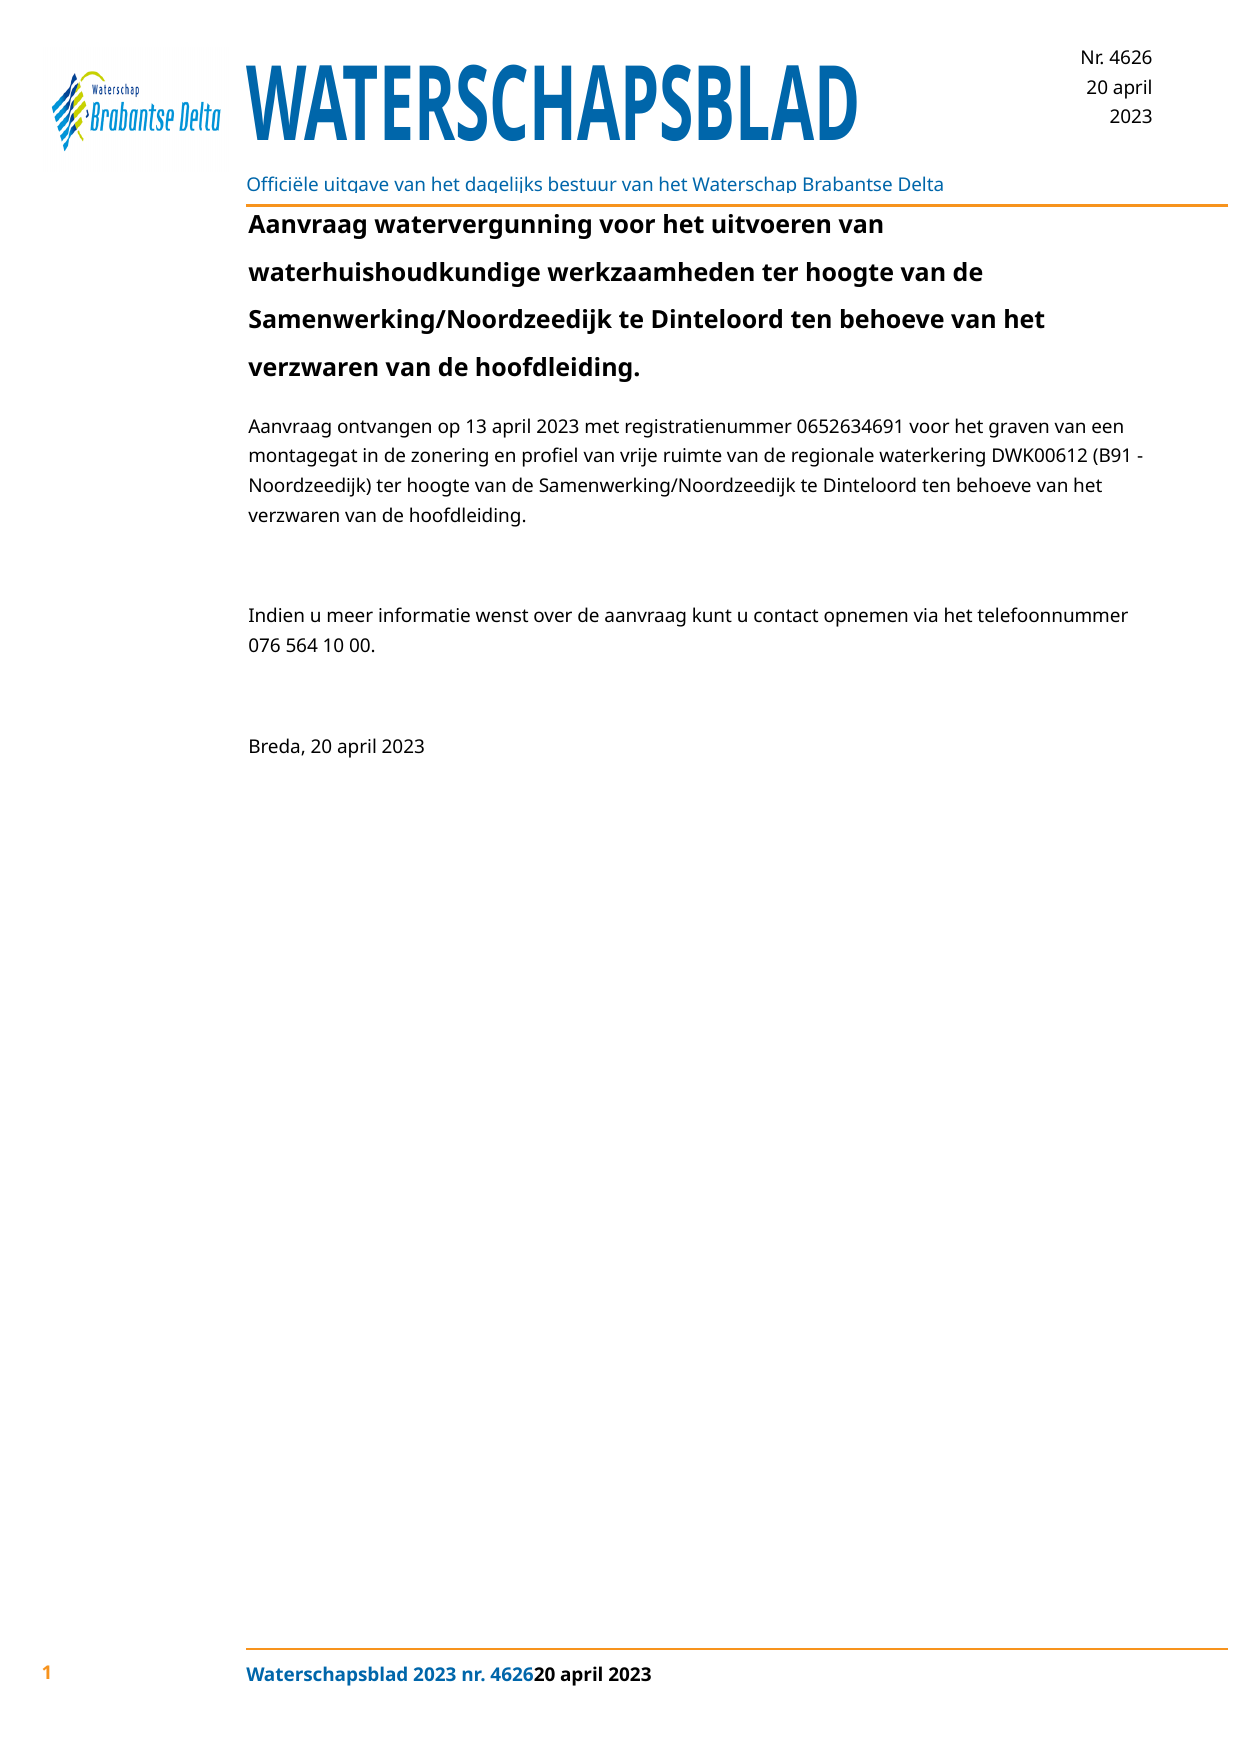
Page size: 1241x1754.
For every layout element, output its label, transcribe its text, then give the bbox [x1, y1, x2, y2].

text Aanvraag watervergunning voor het uitvoeren van waterhuishoudkundige werkzaamheden ter hoogte van de Samenwerking/Noordzeedijk te Dinteloord ten behoeve van het verzwaren van de hoofdleiding. [248, 207, 1152, 384]
text Breda, 20 april 2023 [248, 733, 1152, 759]
text Indien u meer informatie wenst over de aanvraag kunt u contact opnemen via het telefoonnummer 076 564 10 00. [248, 603, 1152, 658]
text Aanvraag ontvangen op 13 april 2023 met registratienummer 0652634691 voor het graven van een montagegat in de zonering en profiel van vrije ruimte van de regionale waterkering DWK00612 (B91 - Noordzeedijk) ter hoogte van de Samenwerking/Noordzeedijk te Dinteloord ten behoeve van het verzwaren van de hoofdleiding. [248, 413, 1152, 528]
picture [41, 47, 231, 172]
